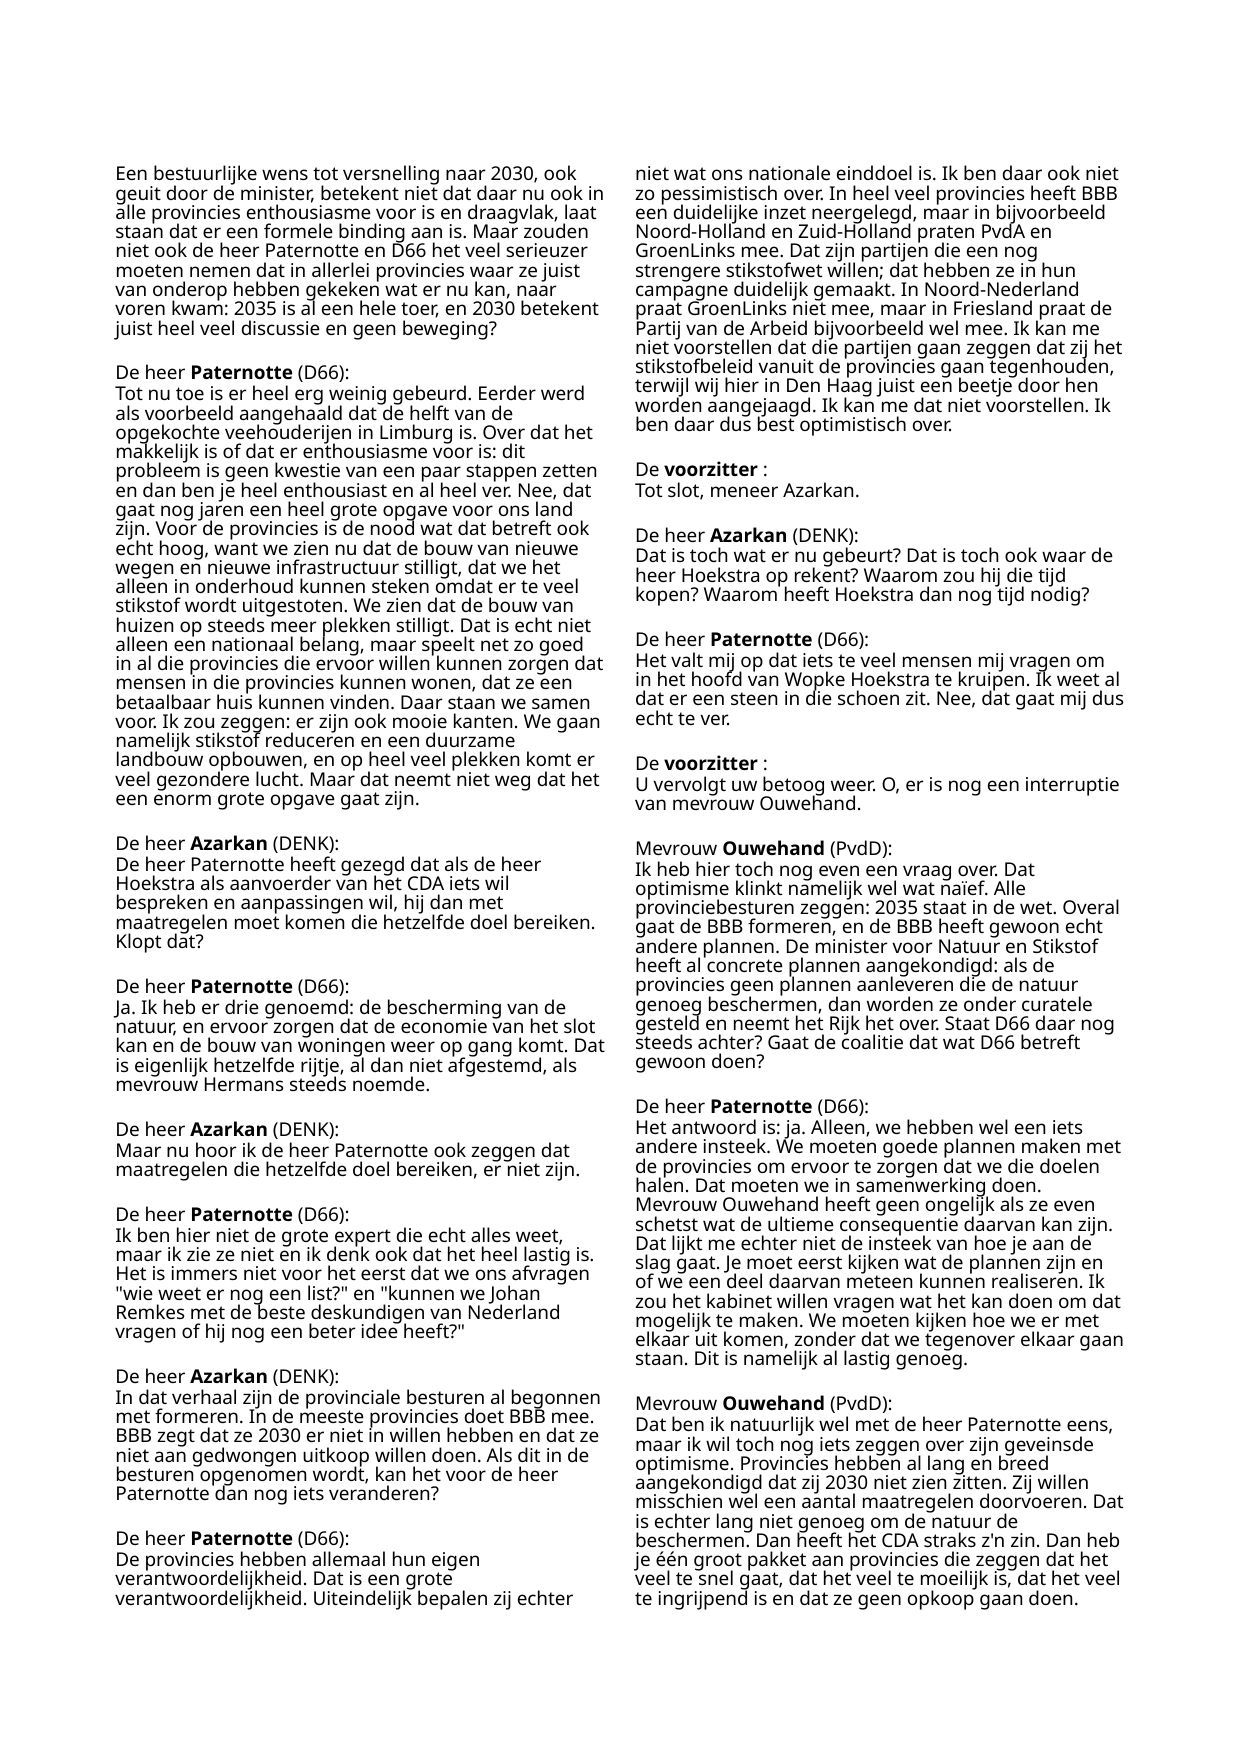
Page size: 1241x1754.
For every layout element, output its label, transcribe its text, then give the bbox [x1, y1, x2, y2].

text De heer Paternotte heeft gezegd dat als de heer Hoekstra als aanvoerder van het CDA iets wil bespreken en aanpassingen wil, hij dan met maatregelen moet komen die hetzelfde doel bereiken. Klopt dat? [115, 856, 605, 952]
text In dat verhaal zijn de provinciale besturen al begonnen met formeren. In de meeste provincies doet BBB mee. BBB zegt dat ze 2030 er niet in willen hebben en dat ze niet aan gedwongen uitkoop willen doen. Als dit in de besturen opgenomen wordt, kan het voor de heer Paternotte dan nog iets veranderen? [115, 1389, 605, 1504]
text Het antwoord is: ja. Alleen, we hebben wel een iets andere insteek. We moeten goede plannen maken met de provincies om ervoor te zorgen dat we die doelen halen. Dat moeten we in samenwerking doen. Mevrouw Ouwehand heeft geen ongelijk als ze even schetst wat de ultieme consequentie daarvan kan zijn. Dat lijkt me echter niet de insteek van hoe je aan de slag gaat. Je moet eerst kijken wat de plannen zijn en of we een deel daarvan meteen kunnen realiseren. Ik zou het kabinet willen vragen wat het kan doen om dat mogelijk te maken. We moeten kijken hoe we er met elkaar uit komen, zonder dat we tegenover elkaar gaan staan. Dit is namelijk al lastig genoeg. [635, 1119, 1125, 1370]
text Mevrouw Ouwehand (PvdD): [635, 1391, 1125, 1416]
text De voorzitter : [635, 456, 1125, 482]
text De heer Paternotte (D66): [115, 359, 605, 385]
text Ik heb hier toch nog even een vraag over. Dat optimisme klinkt namelijk wel wat naïef. Alle provinciebesturen zeggen: 2035 staat in de wet. Overal gaat de BBB formeren, en de BBB heeft gewoon echt andere plannen. De minister voor Natuur en Stikstof heeft al concrete plannen aangekondigd: als de provincies geen plannen aanleveren die de natuur genoeg beschermen, dan worden ze onder curatele gesteld en neemt het Rijk het over. Staat D66 daar nog steeds achter? Gaat de coalitie dat wat D66 betreft gewoon doen? [635, 861, 1125, 1073]
text De voorzitter : [635, 750, 1125, 776]
text Dat ben ik natuurlijk wel met de heer Paternotte eens, maar ik wil toch nog iets zeggen over zijn geveinsde optimisme. Provincies hebben al lang en breed aangekondigd dat zij 2030 niet zien zitten. Zij willen misschien wel een aantal maatregelen doorvoeren. Dat is echter lang niet genoeg om de natuur de beschermen. Dan heeft het CDA straks z'n zin. Dan heb je één groot pakket aan provincies die zeggen dat het veel te snel gaat, dat het veel te moeilijk is, dat het veel te ingrijpend is en dat ze geen opkoop gaan doen. [635, 1416, 1125, 1609]
text Ik ben hier niet de grote expert die echt alles weet, maar ik zie ze niet en ik denk ook dat het heel lastig is. Het is immers niet voor het eerst dat we ons afvragen "wie weet er nog een list?" en "kunnen we Johan Remkes met de beste deskundigen van Nederland vragen of hij nog een beter idee heeft?" [115, 1227, 605, 1342]
text Tot nu toe is er heel erg weinig gebeurd. Eerder werd als voorbeeld aangehaald dat de helft van de opgekochte veehouderijen in Limburg is. Over dat het makkelijk is of dat er enthousiasme voor is: dit probleem is geen kwestie van een paar stappen zetten en dan ben je heel enthousiast en al heel ver. Nee, dat gaat nog jaren een heel grote opgave voor ons land zijn. Voor de provincies is de nood wat dat betreft ook echt hoog, want we zien nu dat de bouw van nieuwe wegen en nieuwe infrastructuur stilligt, dat we het alleen in onderhoud kunnen steken omdat er te veel stikstof wordt uitgestoten. We zien dat de bouw van huizen op steeds meer plekken stilligt. Dat is echt niet alleen een nationaal belang, maar speelt net zo goed in al die provincies die ervoor willen kunnen zorgen dat mensen in die provincies kunnen wonen, dat ze een betaalbaar huis kunnen vinden. Daar staan we samen voor. Ik zou zeggen: er zijn ook mooie kanten. We gaan namelijk stikstof reduceren en een duurzame landbouw opbouwen, en op heel veel plekken komt er veel gezondere lucht. Maar dat neemt niet weg dat het een enorm grote opgave gaat zijn. [115, 385, 605, 809]
text Maar nu hoor ik de heer Paternotte ook zeggen dat maatregelen die hetzelfde doel bereiken, er niet zijn. [115, 1142, 605, 1180]
text De heer Azarkan (DENK): [115, 830, 605, 856]
text Ja. Ik heb er drie genoemd: de bescherming van de natuur, en ervoor zorgen dat de economie van het slot kan en de bouw van woningen weer op gang komt. Dat is eigenlijk hetzelfde rijtje, al dan niet afgestemd, als mevrouw Hermans steeds noemde. [115, 999, 605, 1095]
text De heer Paternotte (D66): [635, 626, 1125, 652]
text De heer Paternotte (D66): [635, 1093, 1125, 1119]
text De heer Azarkan (DENK): [115, 1116, 605, 1142]
text De heer Paternotte (D66): [115, 973, 605, 999]
text De heer Paternotte (D66): [115, 1525, 605, 1551]
text De provincies hebben allemaal hun eigen verantwoordelijkheid. Dat is een grote verantwoordelijkheid. Uiteindelijk bepalen zij echter [115, 1551, 605, 1609]
text U vervolgt uw betoog weer. O, er is nog een interruptie van mevrouw Ouwehand. [635, 776, 1125, 814]
text De heer Azarkan (DENK): [115, 1363, 605, 1389]
text Mevrouw Ouwehand (PvdD): [635, 835, 1125, 861]
text De heer Azarkan (DENK): [635, 522, 1125, 547]
text De heer Paternotte (D66): [115, 1201, 605, 1227]
text Dat is toch wat er nu gebeurt? Dat is toch ook waar de heer Hoekstra op rekent? Waarom zou hij die tijd kopen? Waarom heeft Hoekstra dan nog tijd nodig? [635, 547, 1125, 605]
text niet wat ons nationale einddoel is. Ik ben daar ook niet zo pessimistisch over. In heel veel provincies heeft BBB een duidelijke inzet neergelegd, maar in bijvoorbeeld Noord-Holland en Zuid-Holland praten PvdA en GroenLinks mee. Dat zijn partijen die een nog strengere stikstofwet willen; dat hebben ze in hun campagne duidelijk gemaakt. In Noord-Nederland praat GroenLinks niet mee, maar in Friesland praat de Partij van de Arbeid bijvoorbeeld wel mee. Ik kan me niet voorstellen dat die partijen gaan zeggen dat zij het stikstofbeleid vanuit de provincies gaan tegenhouden, terwijl wij hier in Den Haag juist een beetje door hen worden aangejaagd. Ik kan me dat niet voorstellen. Ik ben daar dus best optimistisch over. [635, 165, 1125, 435]
text Het valt mij op dat iets te veel mensen mij vragen om in het hoofd van Wopke Hoekstra te kruipen. Ik weet al dat er een steen in die schoen zit. Nee, dat gaat mij dus echt te ver. [635, 652, 1125, 729]
text Tot slot, meneer Azarkan. [635, 482, 1125, 501]
text Een bestuurlijke wens tot versnelling naar 2030, ook geuit door de minister, betekent niet dat daar nu ook in alle provincies enthousiasme voor is en draagvlak, laat staan dat er een formele binding aan is. Maar zouden niet ook de heer Paternotte en D66 het veel serieuzer moeten nemen dat in allerlei provincies waar ze juist van onderop hebben gekeken wat er nu kan, naar voren kwam: 2035 is al een hele toer, en 2030 betekent juist heel veel discussie en geen beweging? [115, 165, 605, 339]
